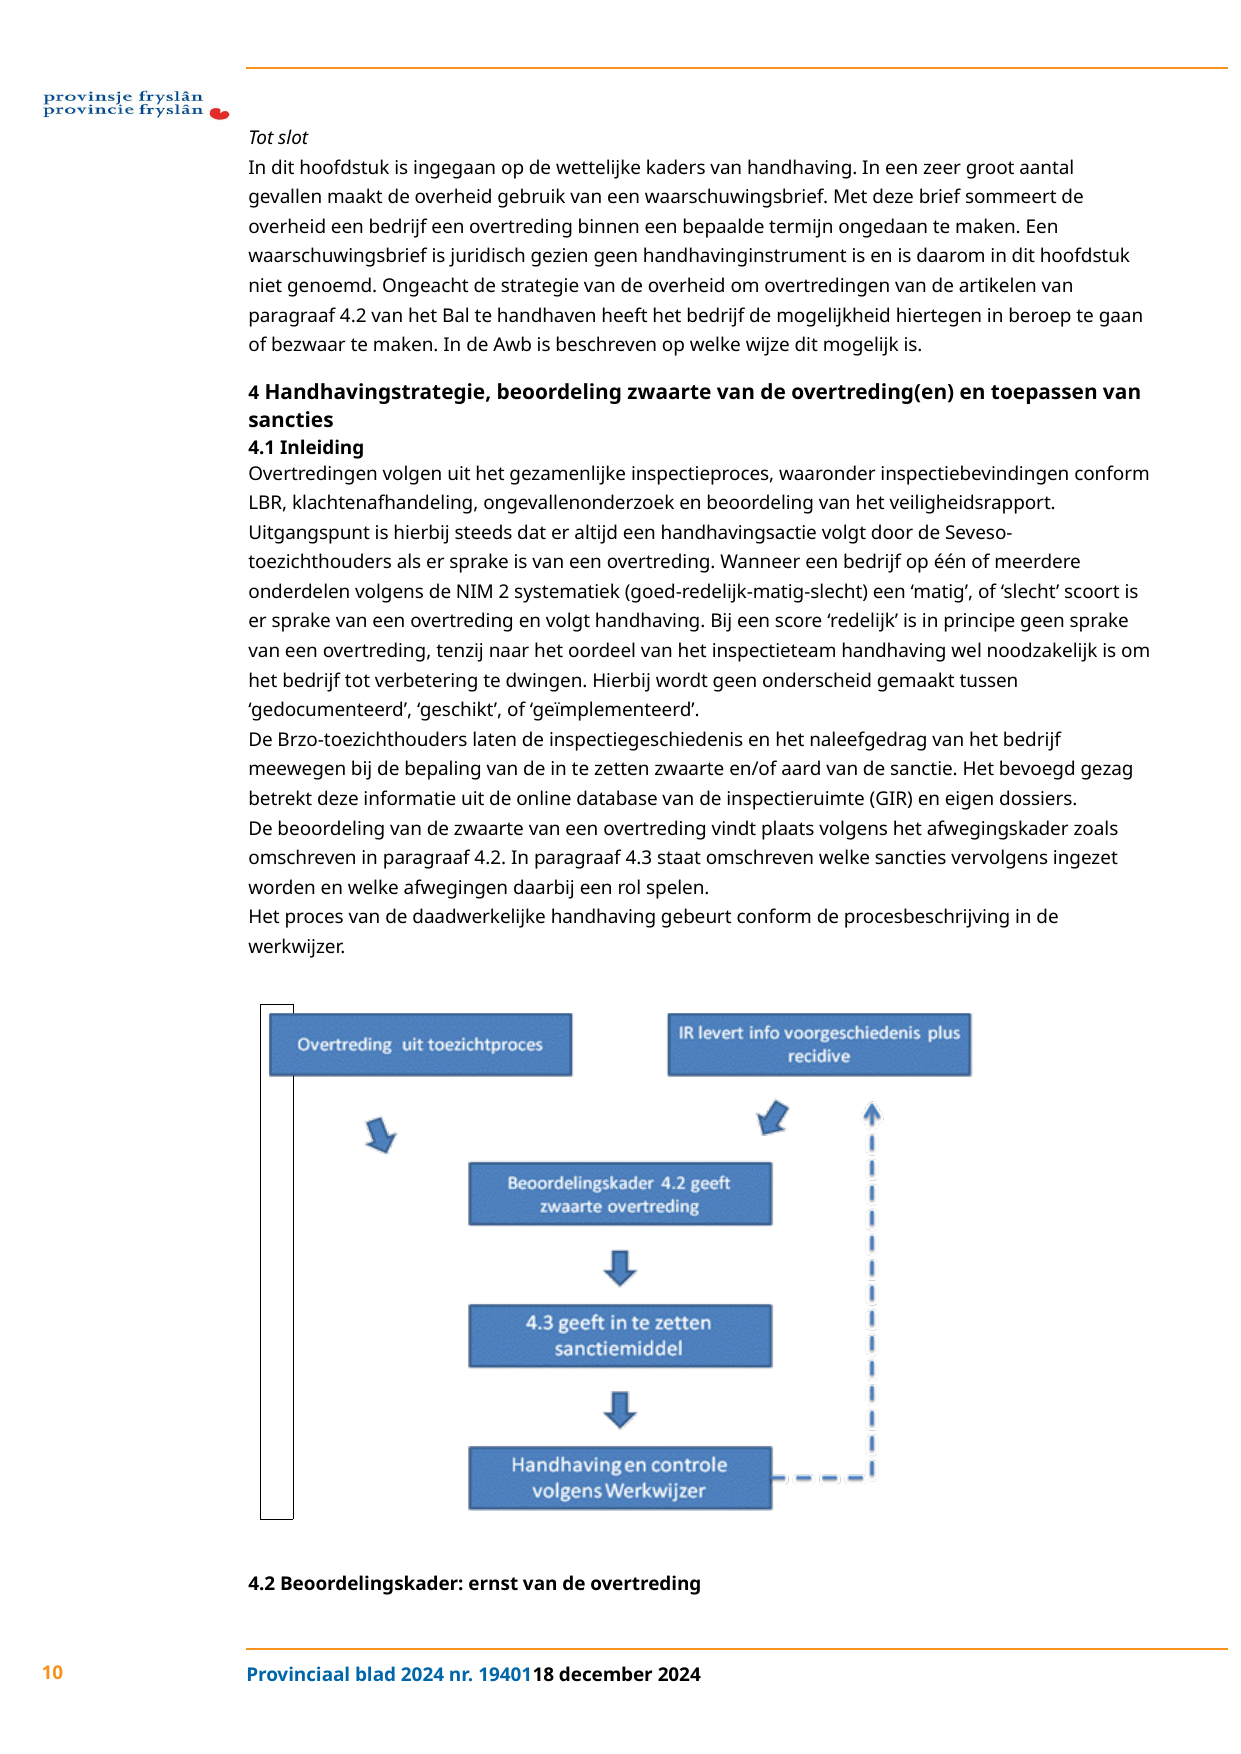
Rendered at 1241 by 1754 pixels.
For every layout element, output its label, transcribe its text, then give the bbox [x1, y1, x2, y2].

text Tot slot [248, 124, 1152, 150]
text In dit hoofdstuk is ingegaan op de wettelijke kaders van handhaving. In een zeer groot aantal gevallen maakt de overheid gebruik van een waarschuwingsbrief. Met deze brief sommeert de overheid een bedrijf een overtreding binnen een bepaalde termijn ongedaan te maken. Een waarschuwingsbrief is juridisch gezien geen handhavinginstrument is en is daarom in dit hoofdstuk niet genoemd. Ongeacht de strategie van de overheid om overtredingen van de artikelen van paragraaf 4.2 van het Bal te handhaven heeft het bedrijf de mogelijkheid hiertegen in beroep te gaan of bezwaar te maken. In de Awb is beschreven op welke wijze dit mogelijk is. [248, 154, 1152, 357]
picture [41, 47, 231, 172]
text 4.1 Inleiding [248, 434, 1152, 460]
text 4 Handhavingstrategie, beoordeling zwaarte van de overtreding(en) en toepassen van sancties [248, 377, 1152, 434]
text Overtredingen volgen uit het gezamenlijke inspectieproces, waaronder inspectiebevindingen conform LBR, klachtenafhandeling, ongevallenonderzoek en beoordeling van het veiligheidsrapport. Uitgangspunt is hierbij steeds dat er altijd een handhavingsactie volgt door de Seveso-toezichthouders als er sprake is van een overtreding. Wanneer een bedrijf op één of meerdere onderdelen volgens de NIM 2 systematiek (goed-redelijk-matig-slecht) een ‘matig’, of ‘slecht’ scoort is er sprake van een overtreding en volgt handhaving. Bij een score ‘redelijk’ is in principe geen sprake van een overtreding, tenzij naar het oordeel van het inspectieteam handhaving wel noodzakelijk is om het bedrijf tot verbetering te dwingen. Hierbij wordt geen onderscheid gemaakt tussen ‘gedocumenteerd’, ‘geschikt’, of ‘geïmplementeerd’. [248, 460, 1152, 722]
text De beoordeling van de zwaarte van een overtreding vindt plaats volgens het afwegingskader zoals omschreven in paragraaf 4.2. In paragraaf 4.3 staat omschreven welke sancties vervolgens ingezet worden en welke afwegingen daarbij een rol spelen. [248, 815, 1152, 899]
text 4.2 Beoordelingskader: ernst van de overtreding [248, 1570, 1152, 1596]
picture [268, 1013, 978, 1511]
text De Brzo-toezichthouders laten de inspectiegeschiedenis en het naleefgedrag van het bedrijf meewegen bij de bepaling van de in te zetten zwaarte en/of aard van de sanctie. Het bevoegd gezag betrekt deze informatie uit de online database van de inspectieruimte (GIR) en eigen dossiers. [248, 726, 1152, 811]
text Het proces van de daadwerkelijke handhaving gebeurt conform de procesbeschrijving in de werkwijzer. [248, 903, 1152, 959]
